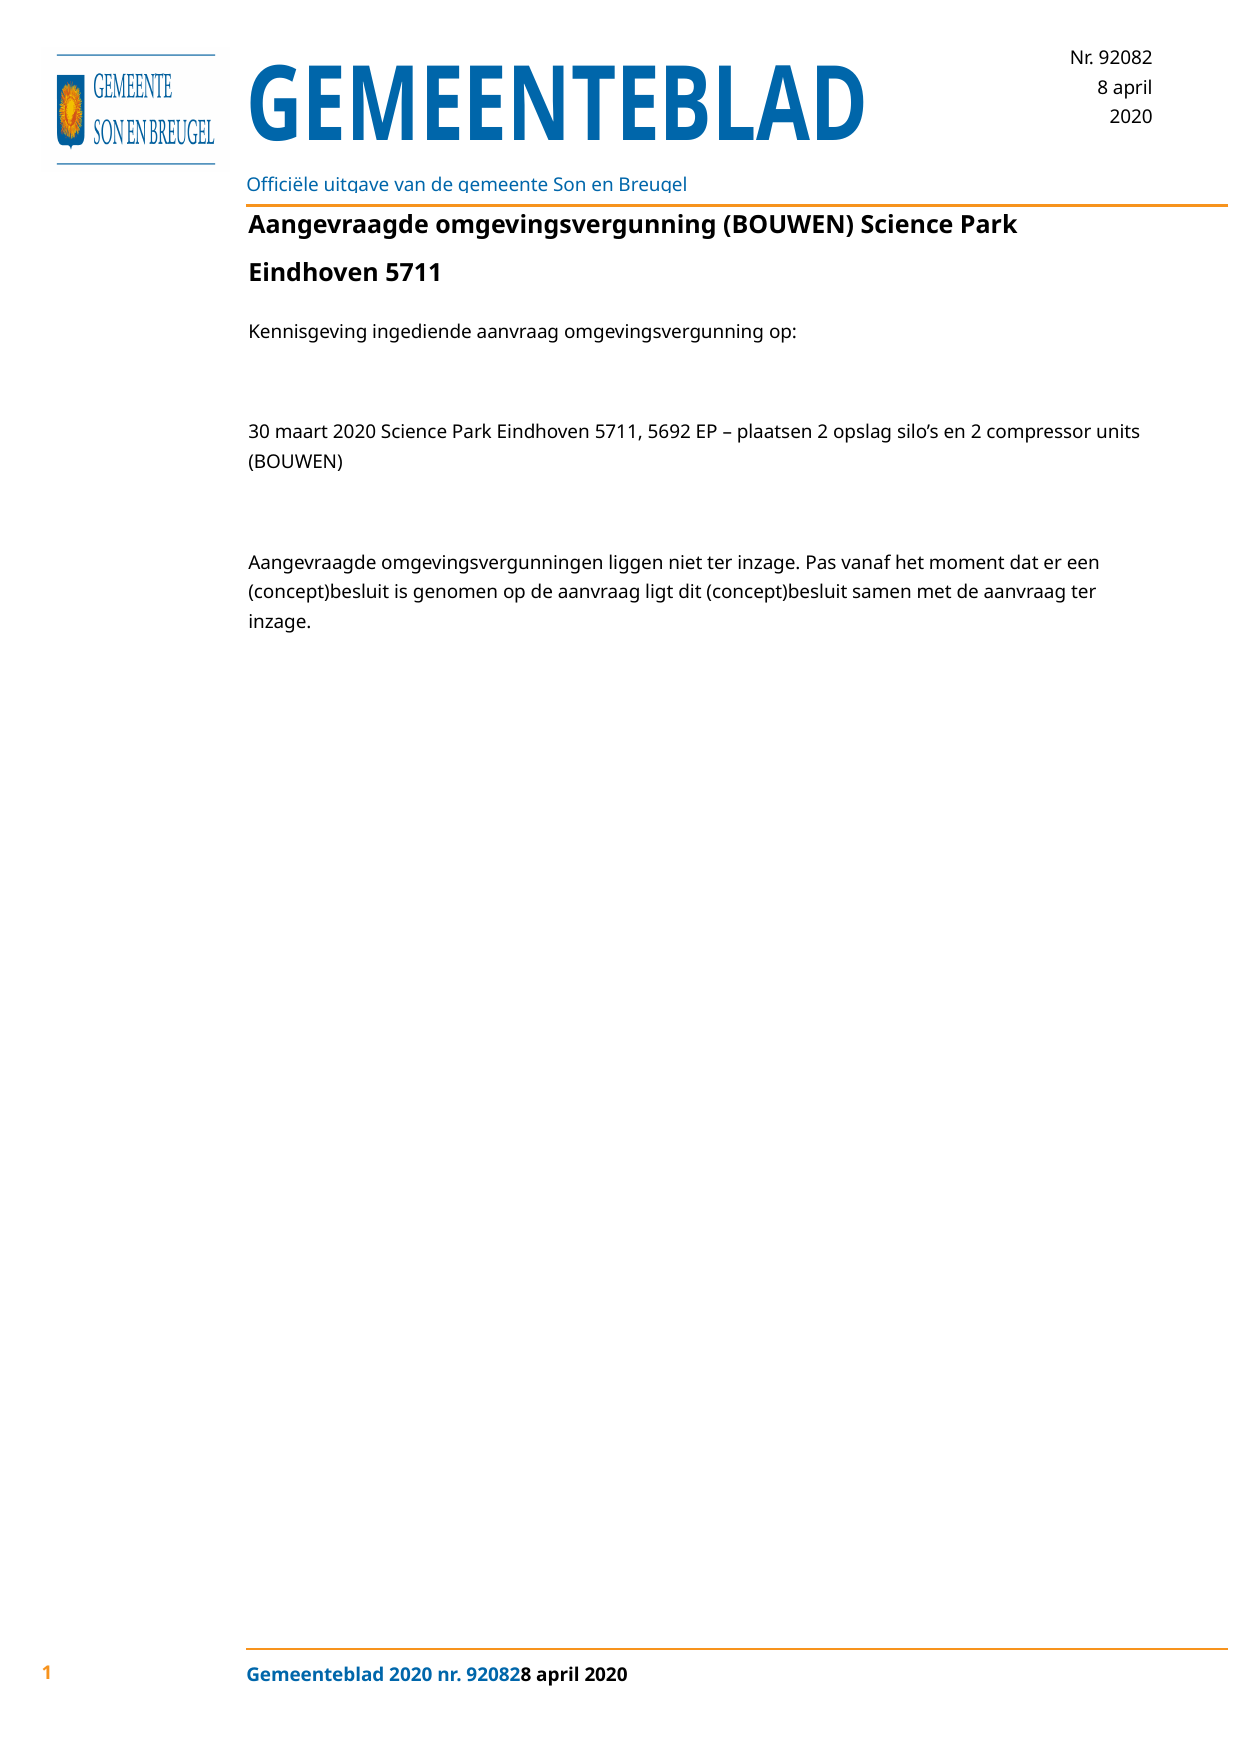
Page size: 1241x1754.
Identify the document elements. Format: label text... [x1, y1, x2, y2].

text Kennisgeving ingediende aanvraag omgevingsvergunning op: [248, 318, 1152, 344]
text 30 maart 2020 Science Park Eindhoven 5711, 5692 EP – plaatsen 2 opslag silo’s en 2 compressor units (BOUWEN) [248, 419, 1152, 474]
picture [41, 47, 231, 172]
text Aangevraagde omgevingsvergunningen liggen niet ter inzage. Pas vanaf het moment dat er een (concept)besluit is genomen op de aanvraag ligt dit (concept)besluit samen met de aanvraag ter inzage. [248, 549, 1152, 634]
text Aangevraagde omgevingsvergunning (BOUWEN) Science Park Eindhoven 5711 [248, 207, 1152, 288]
